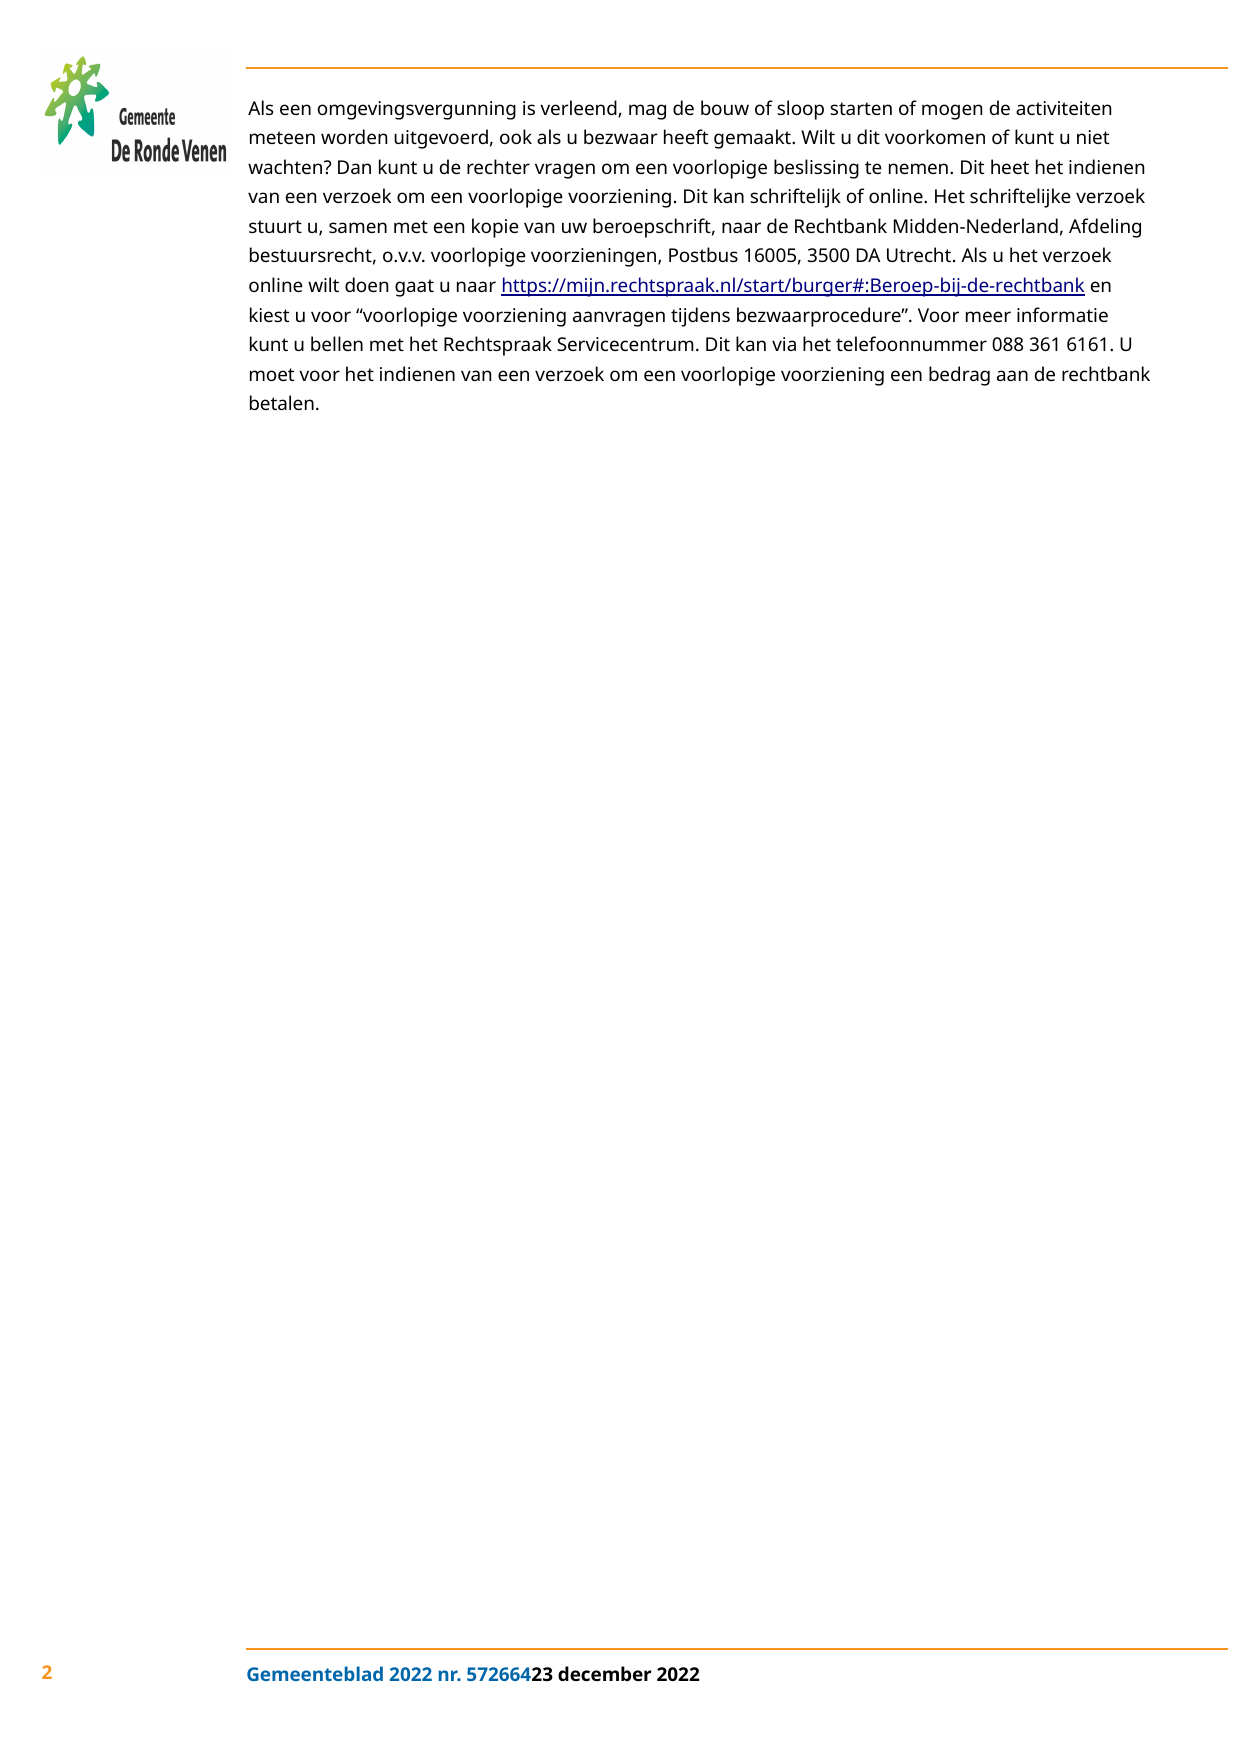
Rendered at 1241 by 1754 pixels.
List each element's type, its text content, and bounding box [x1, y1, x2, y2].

text Als een omgevingsvergunning is verleend, mag de bouw of sloop starten of mogen de activiteiten meteen worden uitgevoerd, ook als u bezwaar heeft gemaakt. Wilt u dit voorkomen of kunt u niet wachten? Dan kunt u de rechter vragen om een voorlopige beslissing te nemen. Dit heet het indienen van een verzoek om een voorlopige voorziening. Dit kan schriftelijk of online. Het schriftelijke verzoek stuurt u, samen met een kopie van uw beroepschrift, naar de Rechtbank Midden-Nederland, Afdeling bestuursrecht, o.v.v. voorlopige voorzieningen, Postbus 16005, 3500 DA Utrecht. Als u het verzoek online wilt doen gaat u naar https://mijn.rechtspraak.nl/start/burger#:Beroep-bij-de-rechtbank en kiest u voor “voorlopige voorziening aanvragen tijdens bezwaarprocedure”. Voor meer informatie kunt u bellen met het Rechtspraak Servicecentrum. Dit kan via het telefoonnummer 088 361 6161. U moet voor het indienen van een verzoek om een voorlopige voorziening een bedrag aan de rechtbank betalen. [248, 95, 1152, 416]
picture [41, 47, 231, 172]
